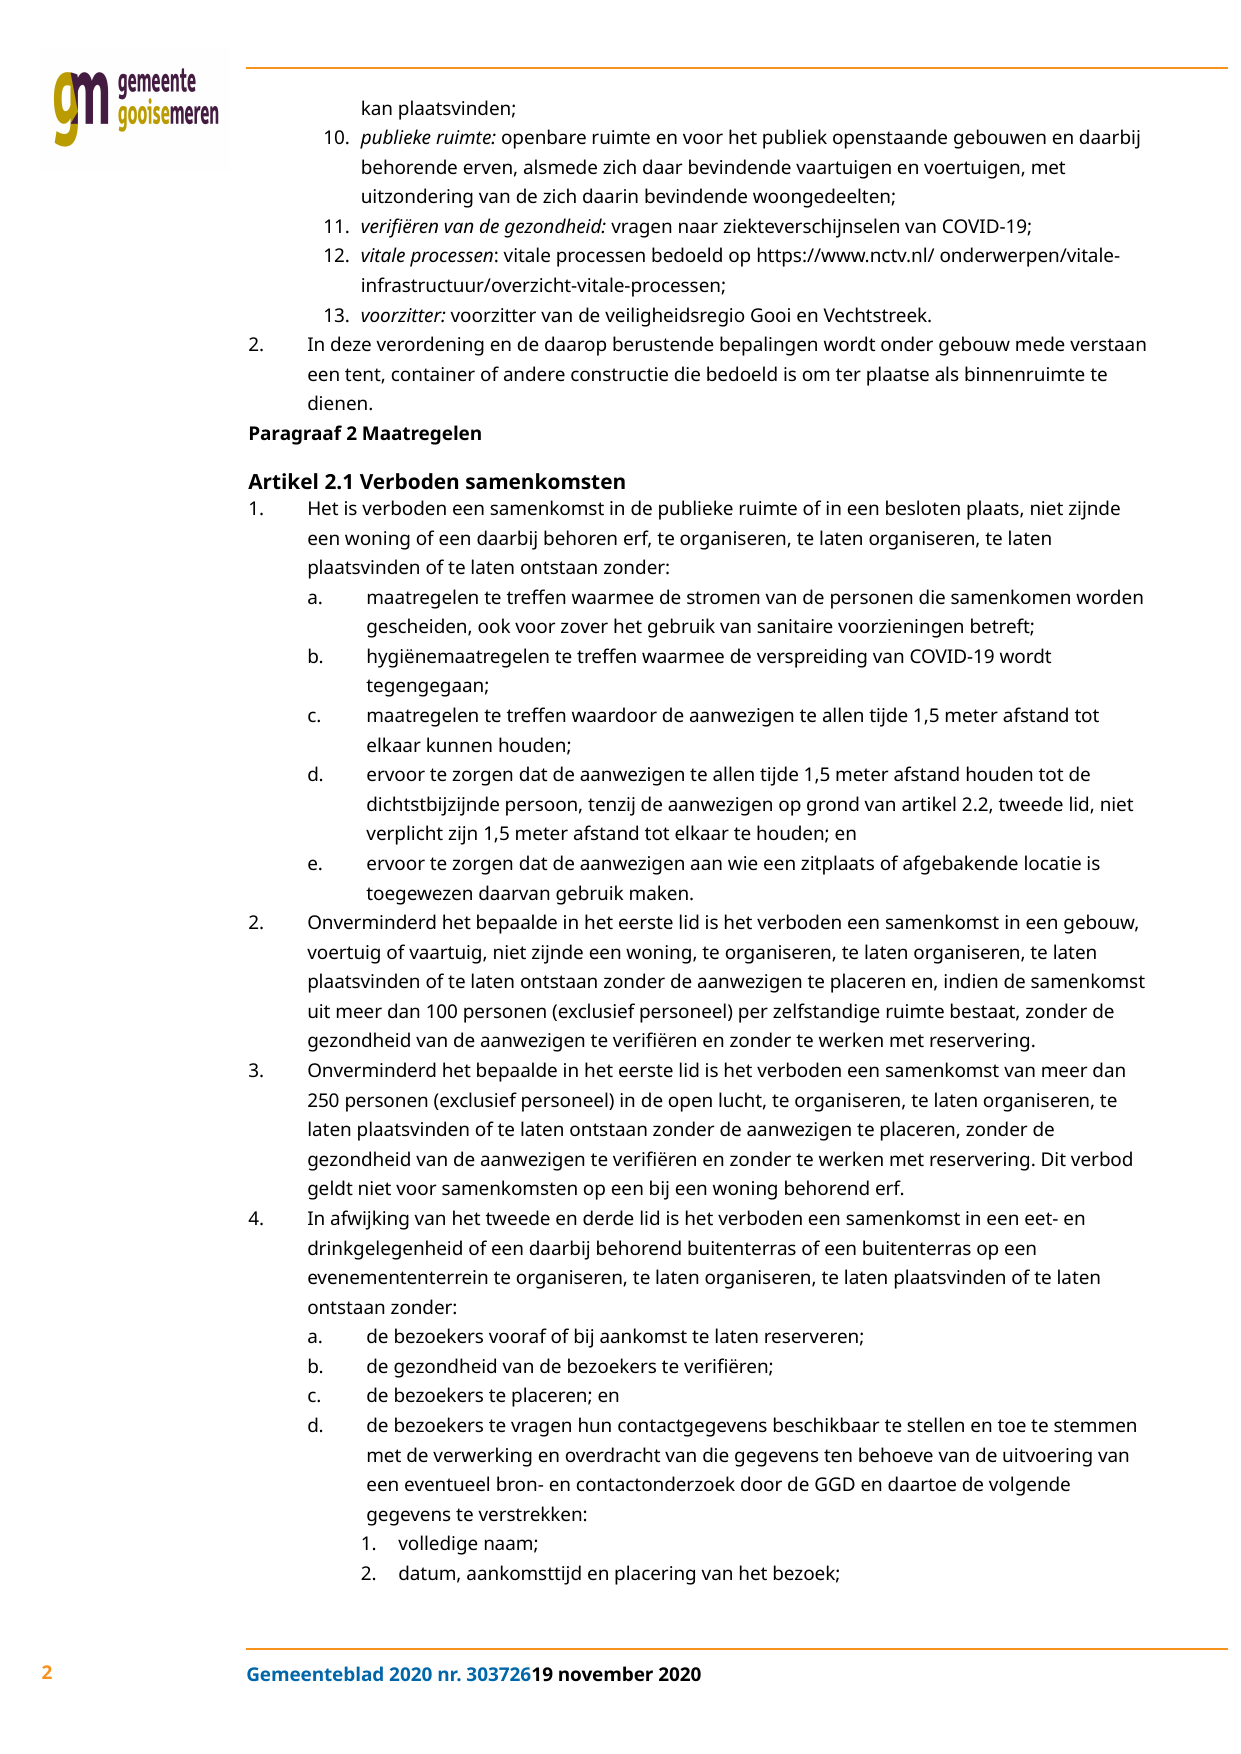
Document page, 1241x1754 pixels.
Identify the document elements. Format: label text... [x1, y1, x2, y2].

list ervoor te zorgen dat de aanwezigen aan wie een zitplaats of afgebakende locatie is toegewezen daarvan gebruik maken. [307, 850, 1152, 906]
list ervoor te zorgen dat de aanwezigen te allen tijde 1,5 meter afstand houden tot de dichtstbijzijnde persoon, tenzij de aanwezigen op grond van artikel 2.2, tweede lid, niet verplicht zijn 1,5 meter afstand tot elkaar te houden; en [307, 761, 1152, 846]
list maatregelen te treffen waarmee de stromen van de personen die samenkomen worden gescheiden, ook voor zover het gebruik van sanitaire voorzieningen betreft; [307, 584, 1152, 639]
list voorzitter: voorzitter van de veiligheidsregio Gooi en Vechtstreek. [323, 302, 1152, 328]
text Artikel 2.1 Verboden samenkomsten [248, 467, 1152, 495]
list hygiënemaatregelen te treffen waarmee de verspreiding van COVID-19 wordt tegengegaan; [307, 643, 1152, 698]
list verifiëren van de gezondheid: vragen naar ziekteverschijnselen van COVID-19; [323, 213, 1152, 239]
list Onverminderd het bepaalde in het eerste lid is het verboden een samenkomst in een gebouw, voertuig of vaartuig, niet zijnde een woning, te organiseren, te laten organiseren, te laten plaatsvinden of te laten ontstaan zonder de aanwezigen te placeren en, indien de samenkomst uit meer dan 100 personen (exclusief personeel) per zelfstandige ruimte bestaat, zonder de gezondheid van de aanwezigen te verifiëren en zonder te werken met reservering. [248, 909, 1152, 1053]
text Paragraaf 2 Maatregelen [248, 420, 1152, 446]
list de bezoekers te placeren; en [307, 1383, 1152, 1408]
picture [41, 47, 231, 172]
list In afwijking van het tweede en derde lid is het verboden een samenkomst in een eet- en drinkgelegenheid of een daarbij behorend buitenterras of een buitenterras op een evenemententerrein te organiseren, te laten organiseren, te laten plaatsvinden of te laten ontstaan zonder: [248, 1205, 1152, 1320]
list maatregelen te treffen waardoor de aanwezigen te allen tijde 1,5 meter afstand tot elkaar kunnen houden; [307, 702, 1152, 758]
list datum, aankomsttijd en placering van het bezoek; [361, 1560, 1152, 1586]
list de gezondheid van de bezoekers te verifiëren; [307, 1353, 1152, 1379]
list Onverminderd het bepaalde in het eerste lid is het verboden een samenkomst van meer dan 250 personen (exclusief personeel) in de open lucht, te organiseren, te laten organiseren, te laten plaatsvinden of te laten ontstaan zonder de aanwezigen te placeren, zonder de gezondheid van de aanwezigen te verifiëren en zonder te werken met reservering. Dit verbod geldt niet voor samenkomsten op een bij een woning behorend erf. [248, 1057, 1152, 1201]
list In deze verordening en de daarop berustende bepalingen wordt onder gebouw mede verstaan een tent, container of andere constructie die bedoeld is om ter plaatse als binnenruimte te dienen. [248, 331, 1152, 416]
list publieke ruimte: openbare ruimte en voor het publiek openstaande gebouwen en daarbij behorende erven, alsmede zich daar bevindende vaartuigen en voertuigen, met uitzondering van de zich daarin bevindende woongedeelten; [323, 124, 1152, 209]
list kan plaatsvinden; [323, 95, 1152, 121]
list de bezoekers vooraf of bij aankomst te laten reserveren; [307, 1323, 1152, 1349]
list de bezoekers te vragen hun contactgegevens beschikbaar te stellen en toe te stemmen met de verwerking en overdracht van die gegevens ten behoeve van de uitvoering van een eventueel bron- en contactonderzoek door de GGD en daartoe de volgende gegevens te verstrekken: [307, 1412, 1152, 1527]
list vitale processen: vitale processen bedoeld op https://www.nctv.nl/ onderwerpen/vitale-infrastructuur/overzicht-vitale-processen; [323, 243, 1152, 298]
list volledige naam; [361, 1531, 1152, 1556]
list Het is verboden een samenkomst in de publieke ruimte of in een besloten plaats, niet zijnde een woning of een daarbij behoren erf, te organiseren, te laten organiseren, te laten plaatsvinden of te laten ontstaan zonder: [248, 495, 1152, 580]
